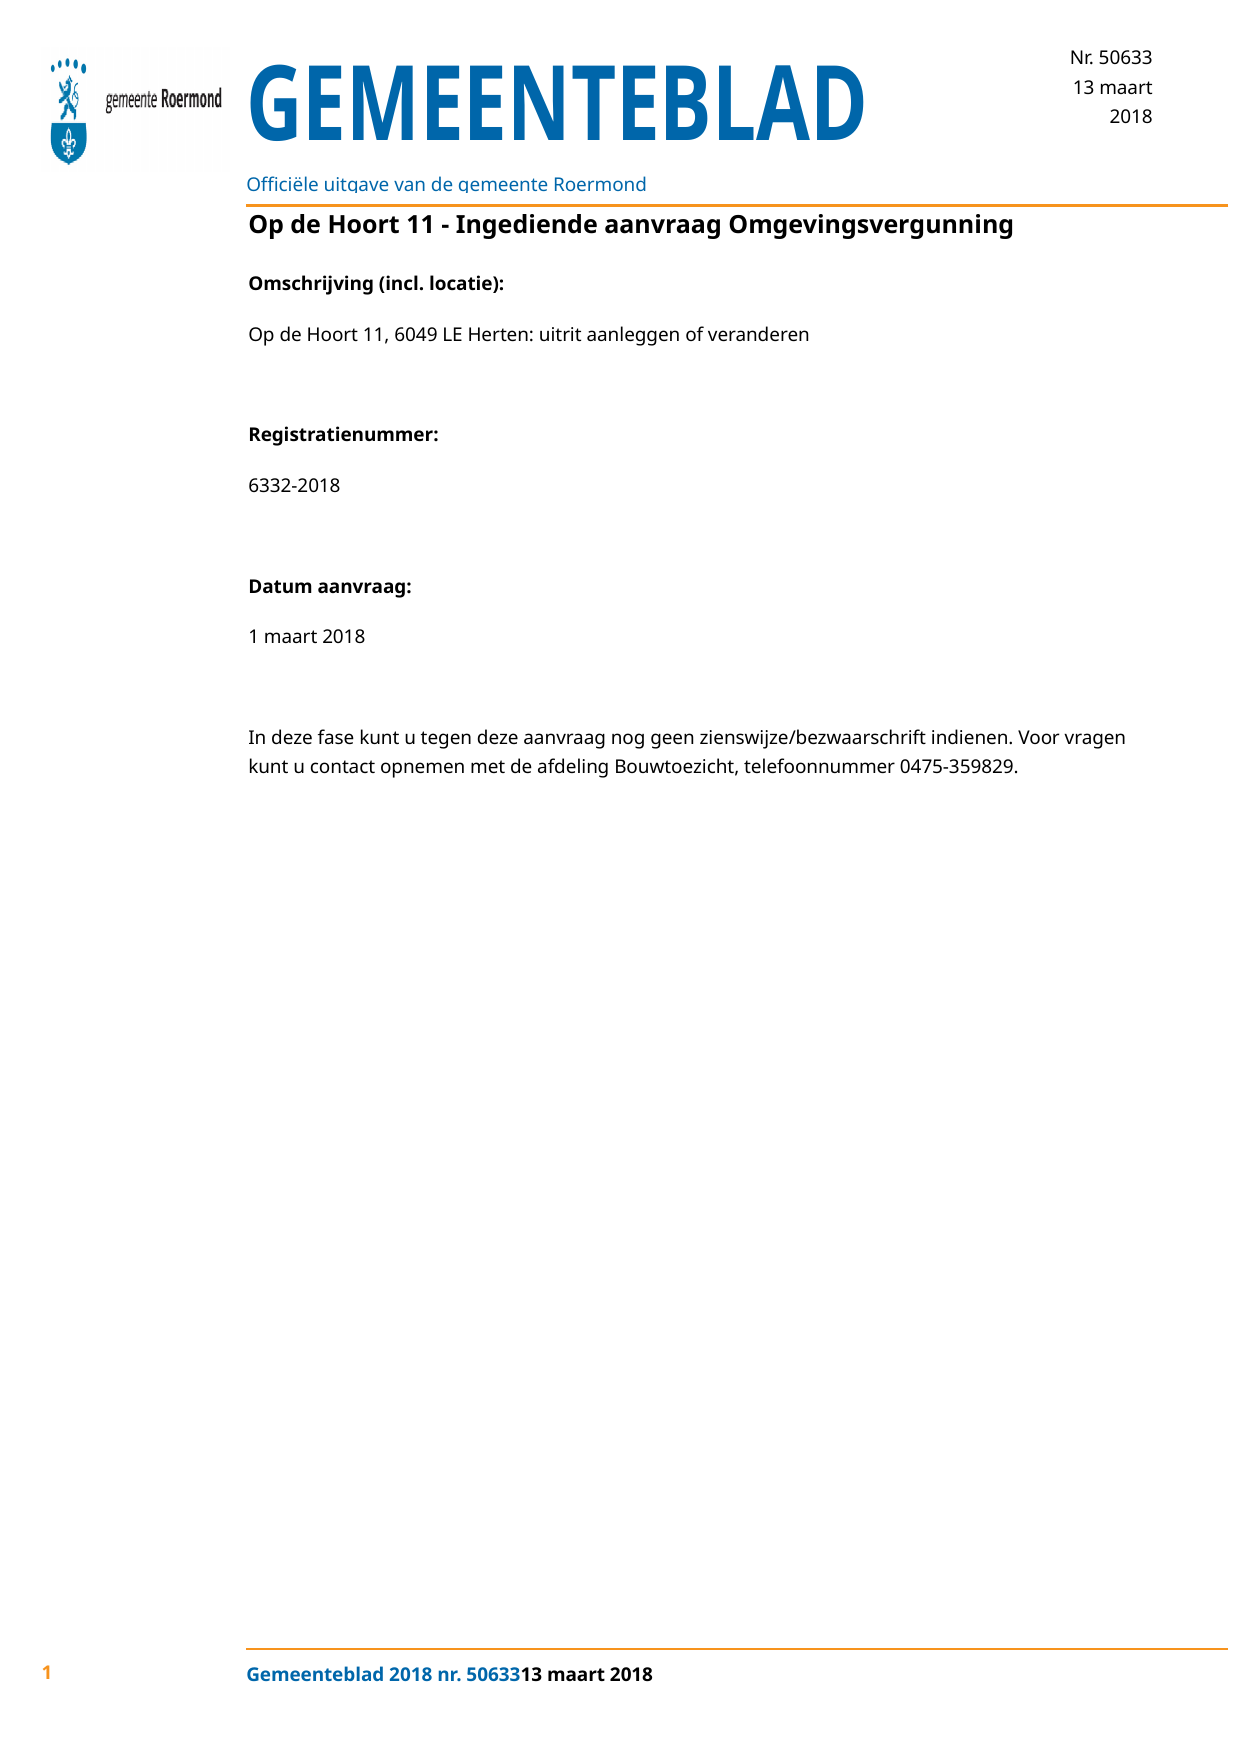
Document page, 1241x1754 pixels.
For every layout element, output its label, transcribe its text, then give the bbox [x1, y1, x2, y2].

picture [41, 47, 231, 172]
text Registratienummer: [248, 422, 1152, 447]
text 1 maart 2018 [248, 623, 1152, 649]
text Datum aanvraag: [248, 573, 1152, 598]
text Op de Hoort 11 - Ingediende aanvraag Omgevingsvergunning [248, 207, 1152, 241]
text In deze fase kunt u tegen deze aanvraag nog geen zienswijze/bezwaarschrift indienen. Voor vragen kunt u contact opnemen met de afdeling Bouwtoezicht, telefoonnummer 0475-359829. [248, 724, 1152, 779]
text Omschrijving (incl. locatie): [248, 270, 1152, 296]
text 6332-2018 [248, 472, 1152, 498]
text Op de Hoort 11, 6049 LE Herten: uitrit aanleggen of veranderen [248, 321, 1152, 346]
